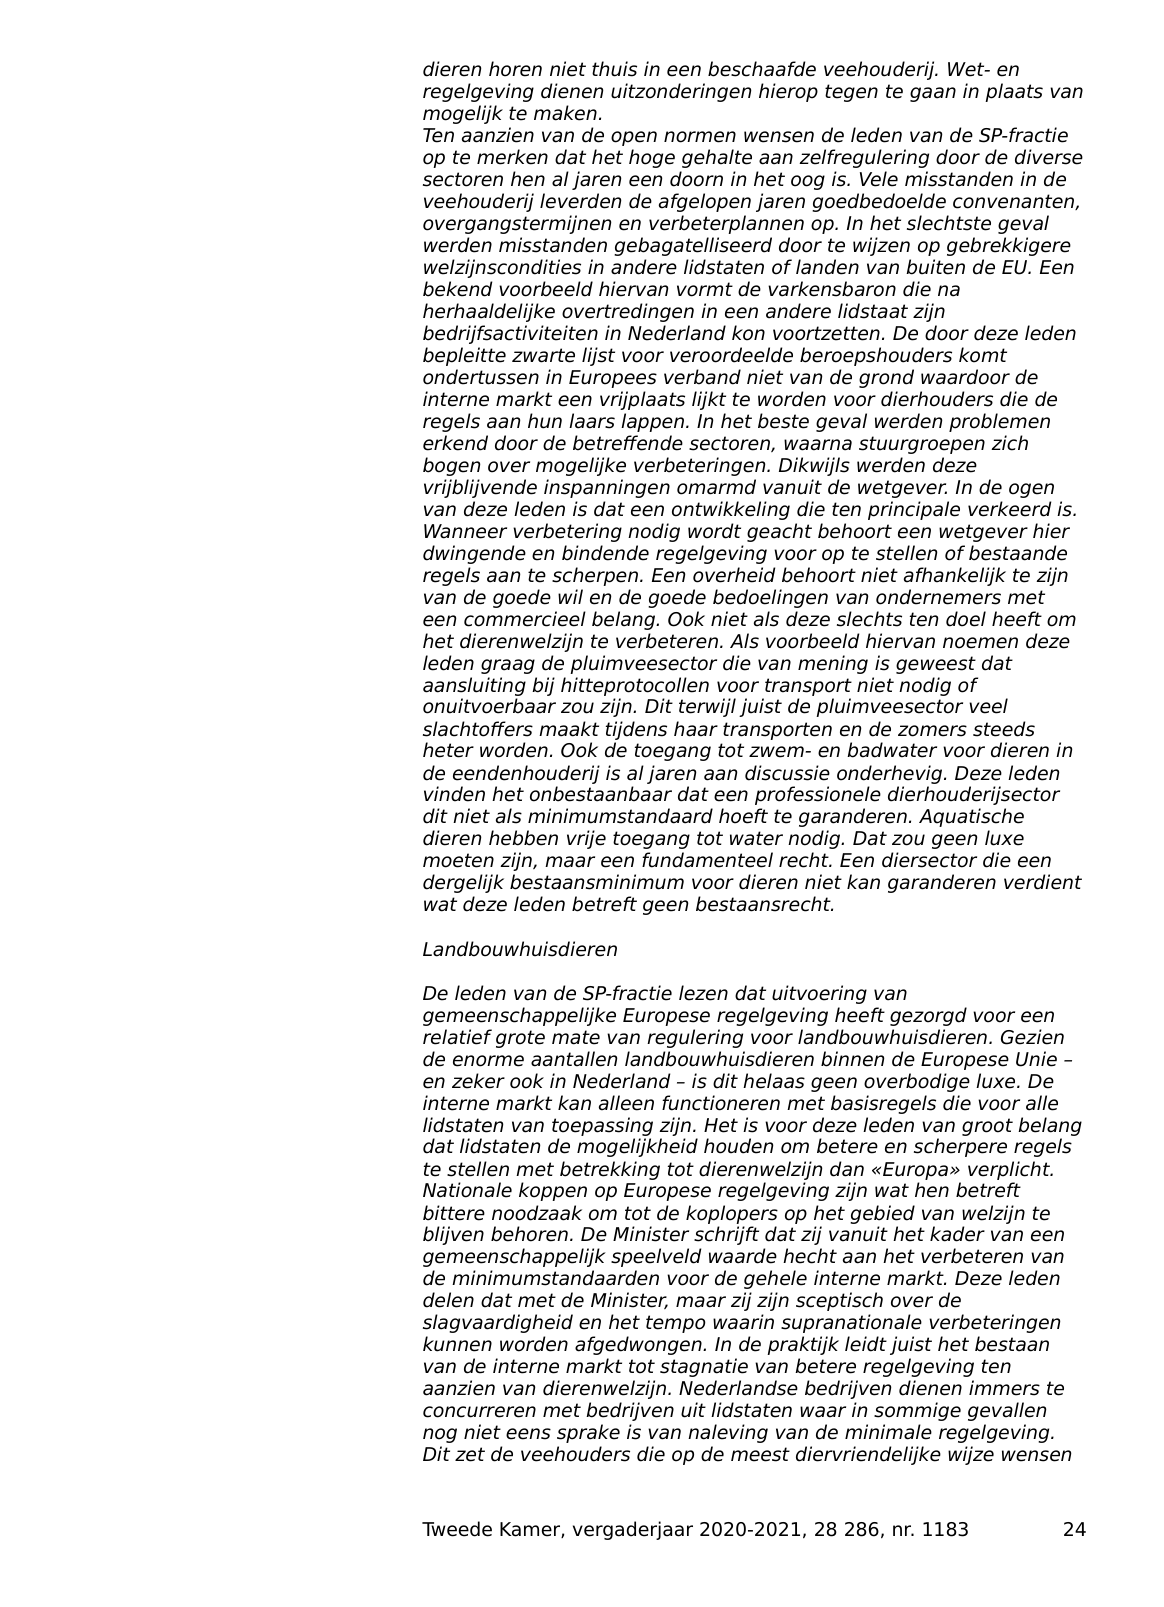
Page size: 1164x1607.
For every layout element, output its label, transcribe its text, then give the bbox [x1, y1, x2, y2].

subtitle Landbouwhuisdieren [422, 938, 1087, 960]
text De leden van de SP-fractie lezen dat uitvoering van gemeenschappelijke Europese regelgeving heeft gezorgd voor een relatief grote mate van regulering voor landbouwhuisdieren. Gezien de enorme aantallen landbouwhuisdieren binnen de Europese Unie – en zeker ook in Nederland – is dit helaas geen overbodige luxe. De interne markt kan alleen functioneren met basisregels die voor alle lidstaten van toepassing zijn. Het is voor deze leden van groot belang dat lidstaten de mogelijkheid houden om betere en scherpere regels te stellen met betrekking tot dierenwelzijn dan «Europa» verplicht. Nationale koppen op Europese regelgeving zijn wat hen betreft bittere noodzaak om tot de koplopers op het gebied van welzijn te blijven behoren. De Minister schrijft dat zij vanuit het kader van een gemeenschappelijk speelveld waarde hecht aan het verbeteren van de minimumstandaarden voor de gehele interne markt. Deze leden delen dat met de Minister, maar zij zijn sceptisch over de slagvaardigheid en het tempo waarin supranationale verbeteringen kunnen worden afgedwongen. In de praktijk leidt juist het bestaan van de interne markt tot stagnatie van betere regelgeving ten aanzien van dierenwelzijn. Nederlandse bedrijven dienen immers te concurreren met bedrijven uit lidstaten waar in sommige gevallen nog niet eens sprake is van naleving van de minimale regelgeving. Dit zet de veehouders die op de meest diervriendelijke wijze wensen [422, 983, 1087, 1466]
text Ten aanzien van de open normen wensen de leden van de SP-fractie op te merken dat het hoge gehalte aan zelfregulering door de diverse sectoren hen al jaren een doorn in het oog is. Vele misstanden in de veehouderij leverden de afgelopen jaren goedbedoelde convenanten, overgangstermijnen en verbeterplannen op. In het slechtste geval werden misstanden gebagatelliseerd door te wijzen op gebrekkigere welzijnscondities in andere lidstaten of landen van buiten de EU. Een bekend voorbeeld hiervan vormt de varkensbaron die na herhaaldelijke overtredingen in een andere lidstaat zijn bedrijfsactiviteiten in Nederland kon voortzetten. De door deze leden bepleitte zwarte lijst voor veroordeelde beroepshouders komt ondertussen in Europees verband niet van de grond waardoor de interne markt een vrijplaats lijkt te worden voor dierhouders die de regels aan hun laars lappen. In het beste geval werden problemen erkend door de betreffende sectoren, waarna stuurgroepen zich bogen over mogelijke verbeteringen. Dikwijls werden deze vrijblijvende inspanningen omarmd vanuit de wetgever. In de ogen van deze leden is dat een ontwikkeling die ten principale verkeerd is. Wanneer verbetering nodig wordt geacht behoort een wetgever hier dwingende en bindende regelgeving voor op te stellen of bestaande regels aan te scherpen. Een overheid behoort niet afhankelijk te zijn van de goede wil en de goede bedoelingen van ondernemers met een commercieel belang. Ook niet als deze slechts ten doel heeft om het dierenwelzijn te verbeteren. Als voorbeeld hiervan noemen deze leden graag de pluimveesector die van mening is geweest dat aansluiting bij hitteprotocollen voor transport niet nodig of onuitvoerbaar zou zijn. Dit terwijl juist de pluimveesector veel slachtoffers maakt tijdens haar transporten en de zomers steeds heter worden. Ook de toegang tot zwem- en badwater voor dieren in de eendenhouderij is al jaren aan discussie onderhevig. Deze leden vinden het onbestaanbaar dat een professionele dierhouderijsector dit niet als minimumstandaard hoeft te garanderen. Aquatische dieren hebben vrije toegang tot water nodig. Dat zou geen luxe moeten zijn, maar een fundamenteel recht. Een diersector die een dergelijk bestaansminimum voor dieren niet kan garanderen verdient wat deze leden betreft geen bestaansrecht. [422, 125, 1087, 916]
text dieren horen niet thuis in een beschaafde veehouderij. Wet- en regelgeving dienen uitzonderingen hierop tegen te gaan in plaats van mogelijk te maken. [422, 59, 1087, 125]
